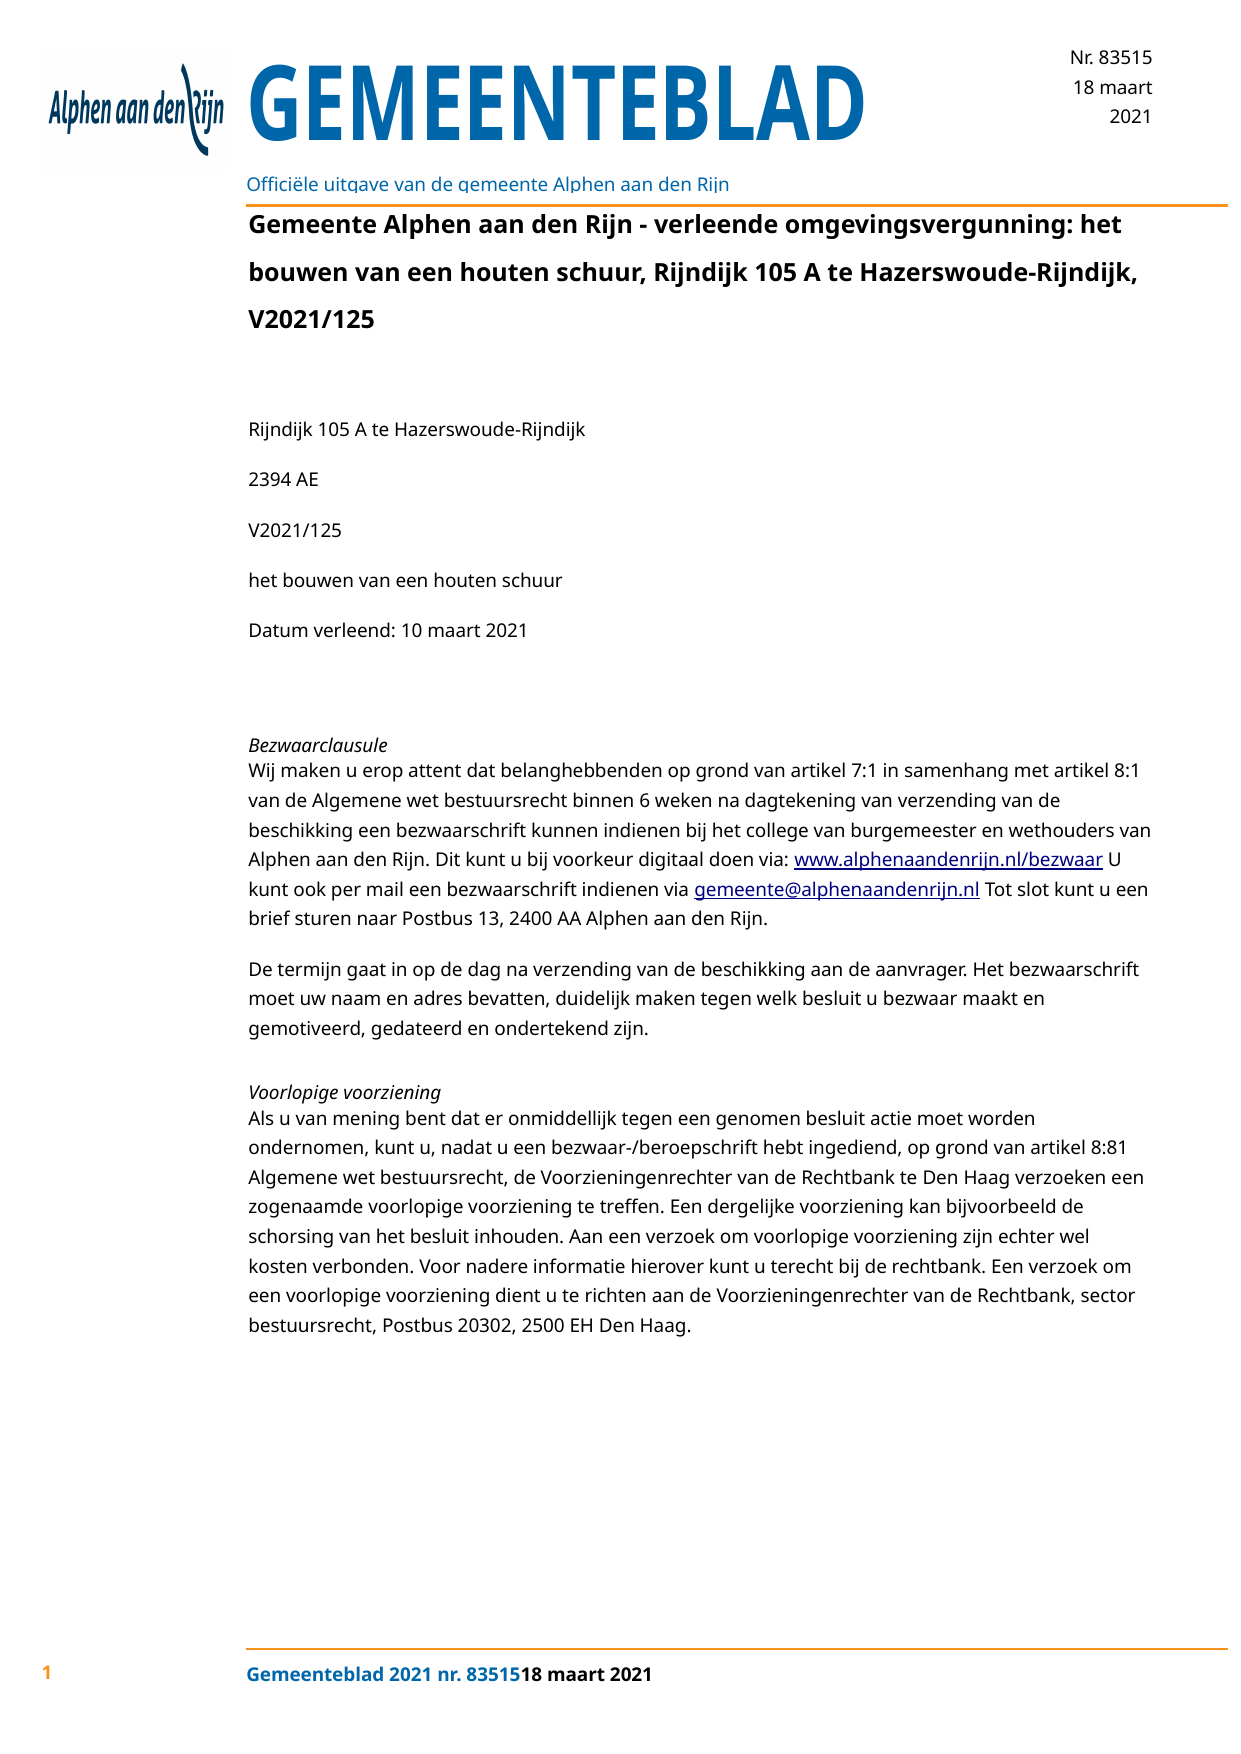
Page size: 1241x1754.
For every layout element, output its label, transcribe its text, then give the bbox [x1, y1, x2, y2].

text 2394 AE [248, 466, 1152, 492]
text het bouwen van een houten schuur [248, 567, 1152, 593]
text Rijndijk 105 A te Hazerswoude-Rijndijk [248, 416, 1152, 442]
text V2021/125 [248, 517, 1152, 542]
text Wij maken u erop attent dat belanghebbenden op grond van artikel 7:1 in samenhang met artikel 8:1 van de Algemene wet bestuursrecht binnen 6 weken na dagtekening van verzending van de beschikking een bezwaarschrift kunnen indienen bij het college van burgemeester en wethouders van Alphen aan den Rijn. Dit kunt u bij voorkeur digitaal doen via: www.alphenaandenrijn.nl/bezwaar U kunt ook per mail een bezwaarschrift indienen via gemeente@alphenaandenrijn.nl Tot slot kunt u een brief sturen naar Postbus 13, 2400 AA Alphen aan den Rijn. [248, 758, 1152, 931]
text Als u van mening bent dat er onmiddellijk tegen een genomen besluit actie moet worden ondernomen, kunt u, nadat u een bezwaar-/beroepschrift hebt ingediend, op grond van artikel 8:81 Algemene wet bestuursrecht, de Voorzieningenrechter van de Rechtbank te Den Haag verzoeken een zogenaamde voorlopige voorziening te treffen. Een dergelijke voorziening kan bijvoorbeeld de schorsing van het besluit inhouden. Aan een verzoek om voorlopige voorziening zijn echter wel kosten verbonden. Voor nadere informatie hierover kunt u terecht bij de rechtbank. Een verzoek om een voorlopige voorziening dient u te richten aan de Voorzieningenrechter van de Rechtbank, sector bestuursrecht, Postbus 20302, 2500 EH Den Haag. [248, 1105, 1152, 1338]
text De termijn gaat in op de dag na verzending van de beschikking aan de aanvrager. Het bezwaarschrift moet uw naam en adres bevatten, duidelijk maken tegen welk besluit u bezwaar maakt en gemotiveerd, gedateerd en ondertekend zijn. [248, 956, 1152, 1041]
text Datum verleend: 10 maart 2021 [248, 618, 1152, 643]
picture [41, 47, 231, 172]
text Voorlopige voorziening [248, 1079, 1152, 1105]
text Gemeente Alphen aan den Rijn - verleende omgevingsvergunning: het bouwen van een houten schuur, Rijndijk 105 A te Hazerswoude-Rijndijk, V2021/125 [248, 207, 1152, 336]
text Bezwaarclausule [248, 732, 1152, 758]
